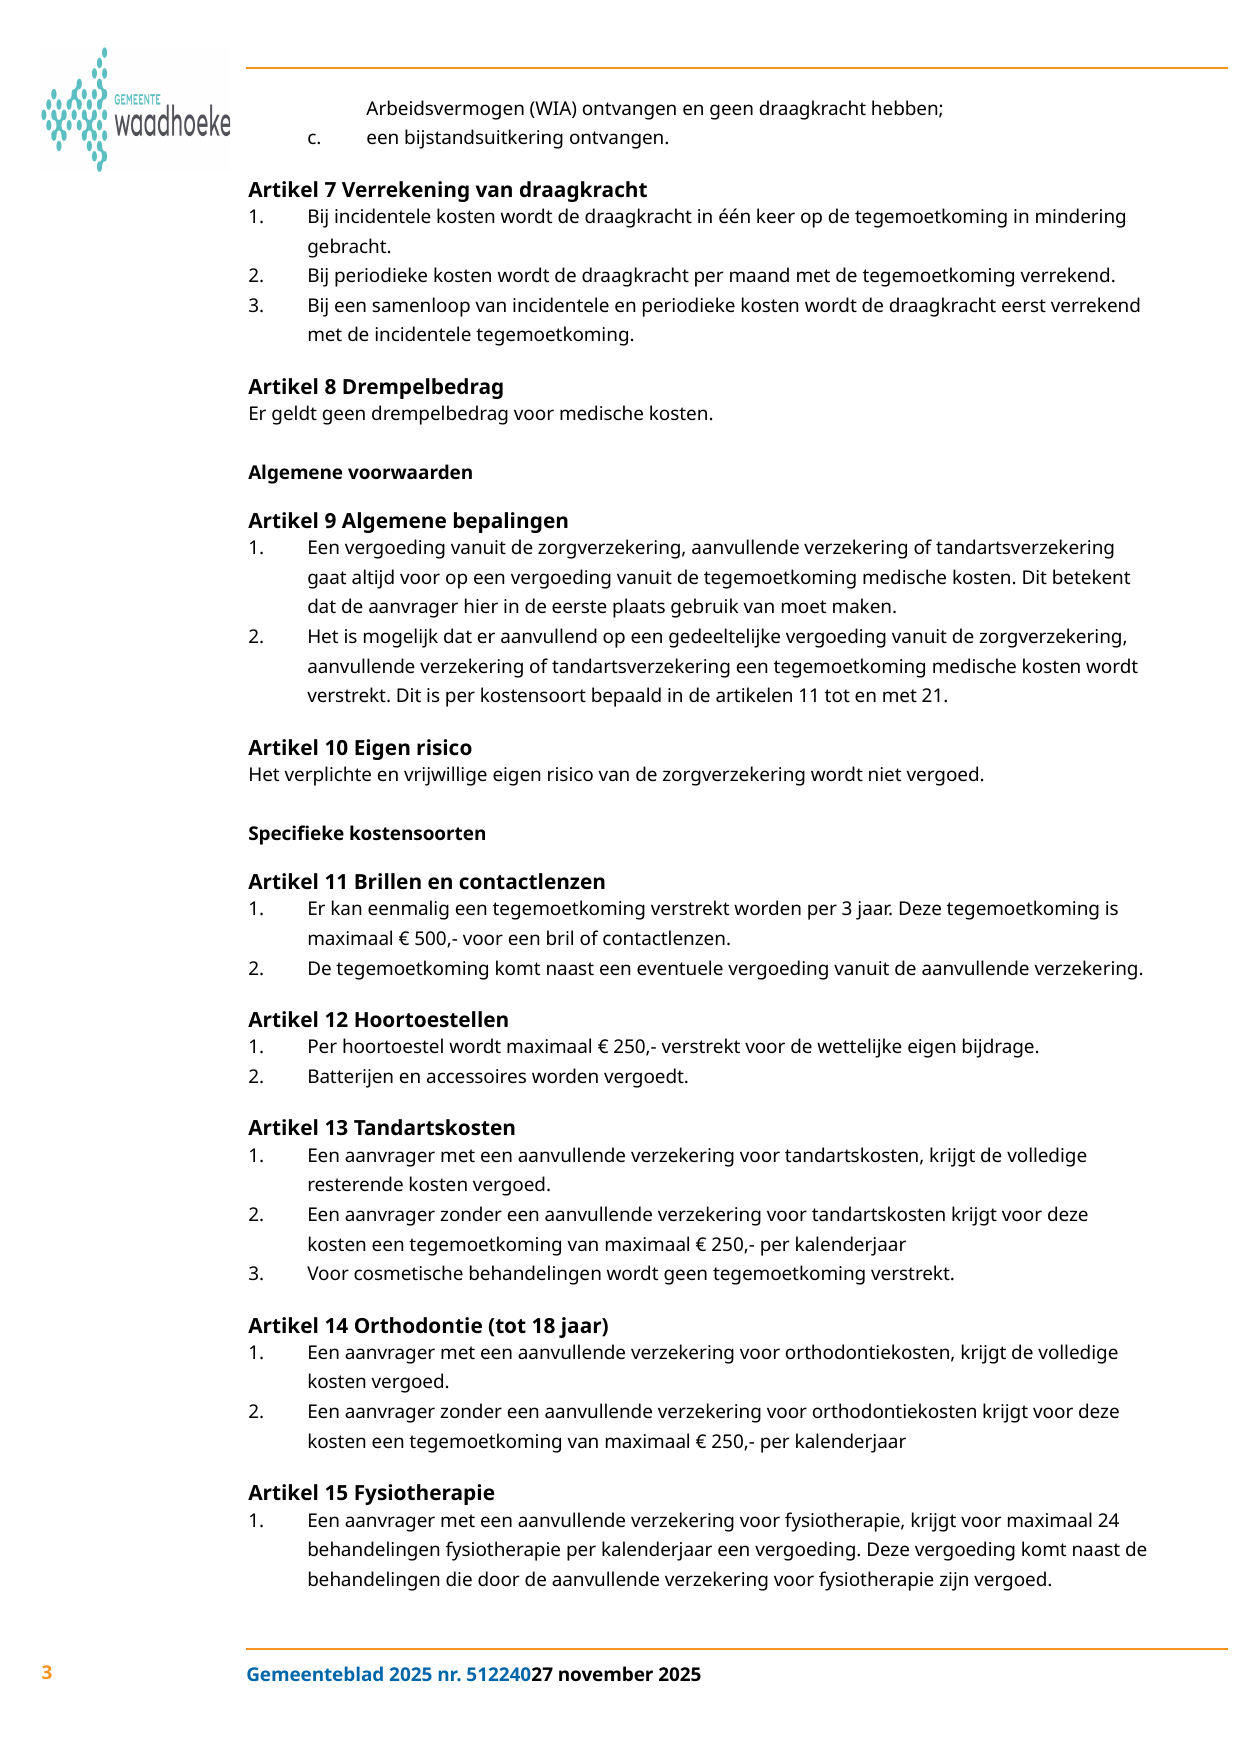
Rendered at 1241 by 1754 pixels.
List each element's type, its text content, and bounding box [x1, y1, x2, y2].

list Voor cosmetische behandelingen wordt geen tegemoetkoming verstrekt. [248, 1260, 1152, 1286]
list Bij incidentele kosten wordt de draagkracht in één keer op de tegemoetkoming in mindering gebracht. [248, 203, 1152, 258]
list Het is mogelijk dat er aanvullend op een gedeeltelijke vergoeding vanuit de zorgverzekering, aanvullende verzekering of tandartsverzekering een tegemoetkoming medische kosten wordt verstrekt. Dit is per kostensoort bepaald in de artikelen 11 tot en met 21. [248, 623, 1152, 708]
text Het verplichte en vrijwillige eigen risico van de zorgverzekering wordt niet vergoed. [248, 761, 1152, 787]
text Artikel 13 Tandartskosten [248, 1113, 1152, 1142]
text Artikel 12 Hoortoestellen [248, 1005, 1152, 1033]
text Artikel 14 Orthodontie (tot 18 jaar) [248, 1311, 1152, 1339]
text Artikel 7 Verrekening van draagkracht [248, 175, 1152, 203]
list De tegemoetkoming komt naast een eventuele vergoeding vanuit de aanvullende verzekering. [248, 955, 1152, 980]
list Een aanvrager zonder een aanvullende verzekering voor tandartskosten krijgt voor deze kosten een tegemoetkoming van maximaal € 250,- per kalenderjaar [248, 1201, 1152, 1256]
list Een vergoeding vanuit de zorgverzekering, aanvullende verzekering of tandartsverzekering gaat altijd voor op een vergoeding vanuit de tegemoetkoming medische kosten. Dit betekent dat de aanvrager hier in de eerste plaats gebruik van moet maken. [248, 534, 1152, 619]
list Bij een samenloop van incidentele en periodieke kosten wordt de draagkracht eerst verrekend met de incidentele tegemoetkoming. [248, 292, 1152, 347]
list een bijstandsuitkering ontvangen. [307, 124, 1152, 150]
list Een aanvrager zonder een aanvullende verzekering voor orthodontiekosten krijgt voor deze kosten een tegemoetkoming van maximaal € 250,- per kalenderjaar [248, 1398, 1152, 1454]
list Bij periodieke kosten wordt de draagkracht per maand met de tegemoetkoming verrekend. [248, 262, 1152, 288]
list Batterijen en accessoires worden vergoedt. [248, 1063, 1152, 1089]
list Er kan eenmalig een tegemoetkoming verstrekt worden per 3 jaar. Deze tegemoetkoming is maximaal € 500,- voor een bril of contactlenzen. [248, 896, 1152, 951]
text Er geldt geen drempelbedrag voor medische kosten. [248, 400, 1152, 426]
text Artikel 10 Eigen risico [248, 733, 1152, 761]
list Per hoortoestel wordt maximaal € 250,- verstrekt voor de wettelijke eigen bijdrage. [248, 1033, 1152, 1059]
list Een aanvrager met een aanvullende verzekering voor fysiotherapie, krijgt voor maximaal 24 behandelingen fysiotherapie per kalenderjaar een vergoeding. Deze vergoeding komt naast de behandelingen die door de aanvullende verzekering voor fysiotherapie zijn vergoed. [248, 1507, 1152, 1592]
text Algemene voorwaarden [248, 459, 1152, 485]
text Artikel 15 Fysiotherapie [248, 1478, 1152, 1507]
text Artikel 9 Algemene bepalingen [248, 506, 1152, 534]
text Artikel 8 Drempelbedrag [248, 372, 1152, 400]
list Een aanvrager met een aanvullende verzekering voor tandartskosten, krijgt de volledige resterende kosten vergoed. [248, 1142, 1152, 1197]
list Een aanvrager met een aanvullende verzekering voor orthodontiekosten, krijgt de volledige kosten vergoed. [248, 1339, 1152, 1394]
picture [41, 47, 231, 172]
text Specifieke kostensoorten [248, 821, 1152, 846]
text Artikel 11 Brillen en contactlenzen [248, 867, 1152, 896]
list Arbeidsvermogen (WIA) ontvangen en geen draagkracht hebben; [307, 95, 1152, 121]
